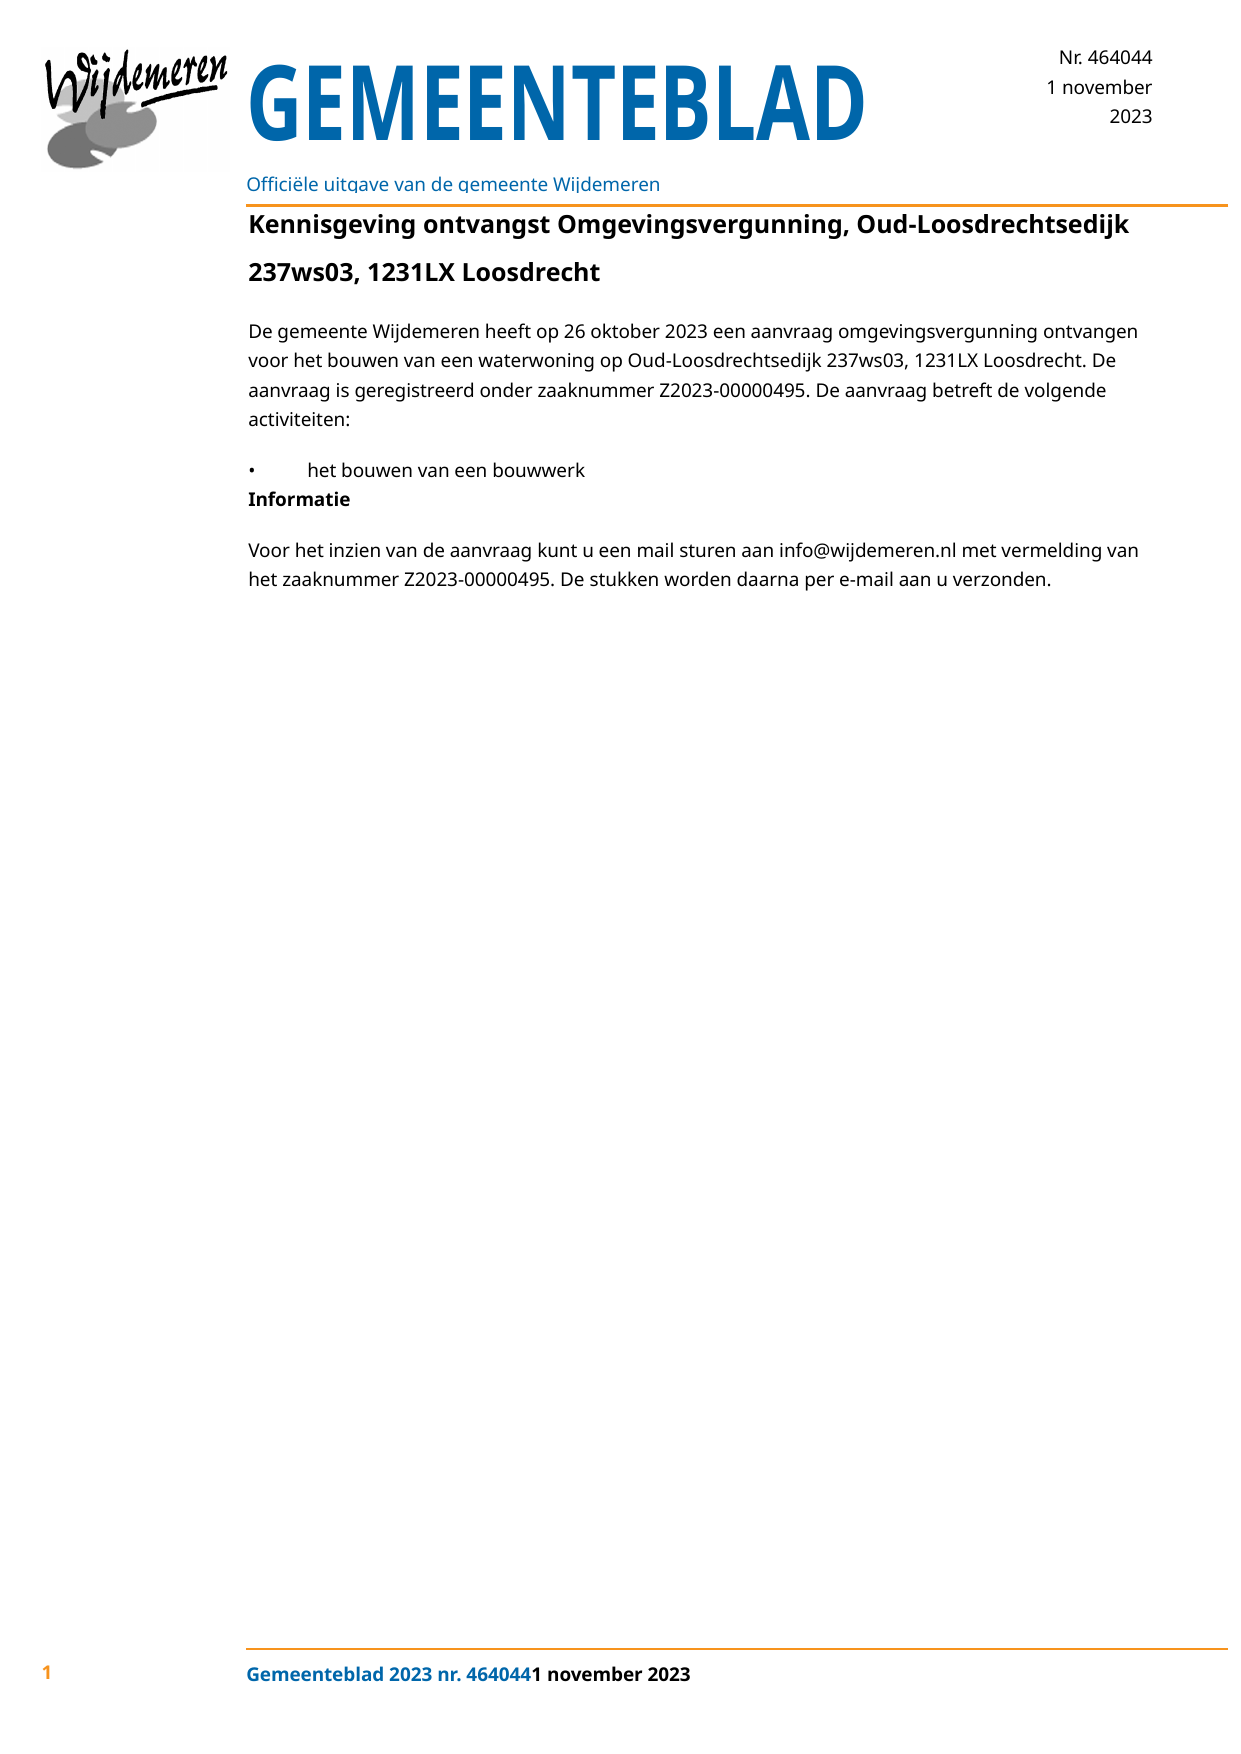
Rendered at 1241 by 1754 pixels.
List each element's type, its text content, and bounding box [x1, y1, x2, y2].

text Voor het inzien van de aanvraag kunt u een mail sturen aan info@wijdemeren.nl met vermelding van het zaaknummer Z2023-00000495. De stukken worden daarna per e-mail aan u verzonden. [248, 537, 1152, 592]
picture [41, 47, 231, 172]
text Informatie [248, 487, 1152, 512]
list het bouwen van een bouwwerk [248, 457, 1152, 483]
text Kennisgeving ontvangst Omgevingsvergunning, Oud-Loosdrechtsedijk 237ws03, 1231LX Loosdrecht [248, 207, 1152, 288]
text De gemeente Wijdemeren heeft op 26 oktober 2023 een aanvraag omgevingsvergunning ontvangen voor het bouwen van een waterwoning op Oud-Loosdrechtsedijk 237ws03, 1231LX Loosdrecht. De aanvraag is geregistreerd onder zaaknummer Z2023-00000495. De aanvraag betreft de volgende activiteiten: [248, 318, 1152, 432]
